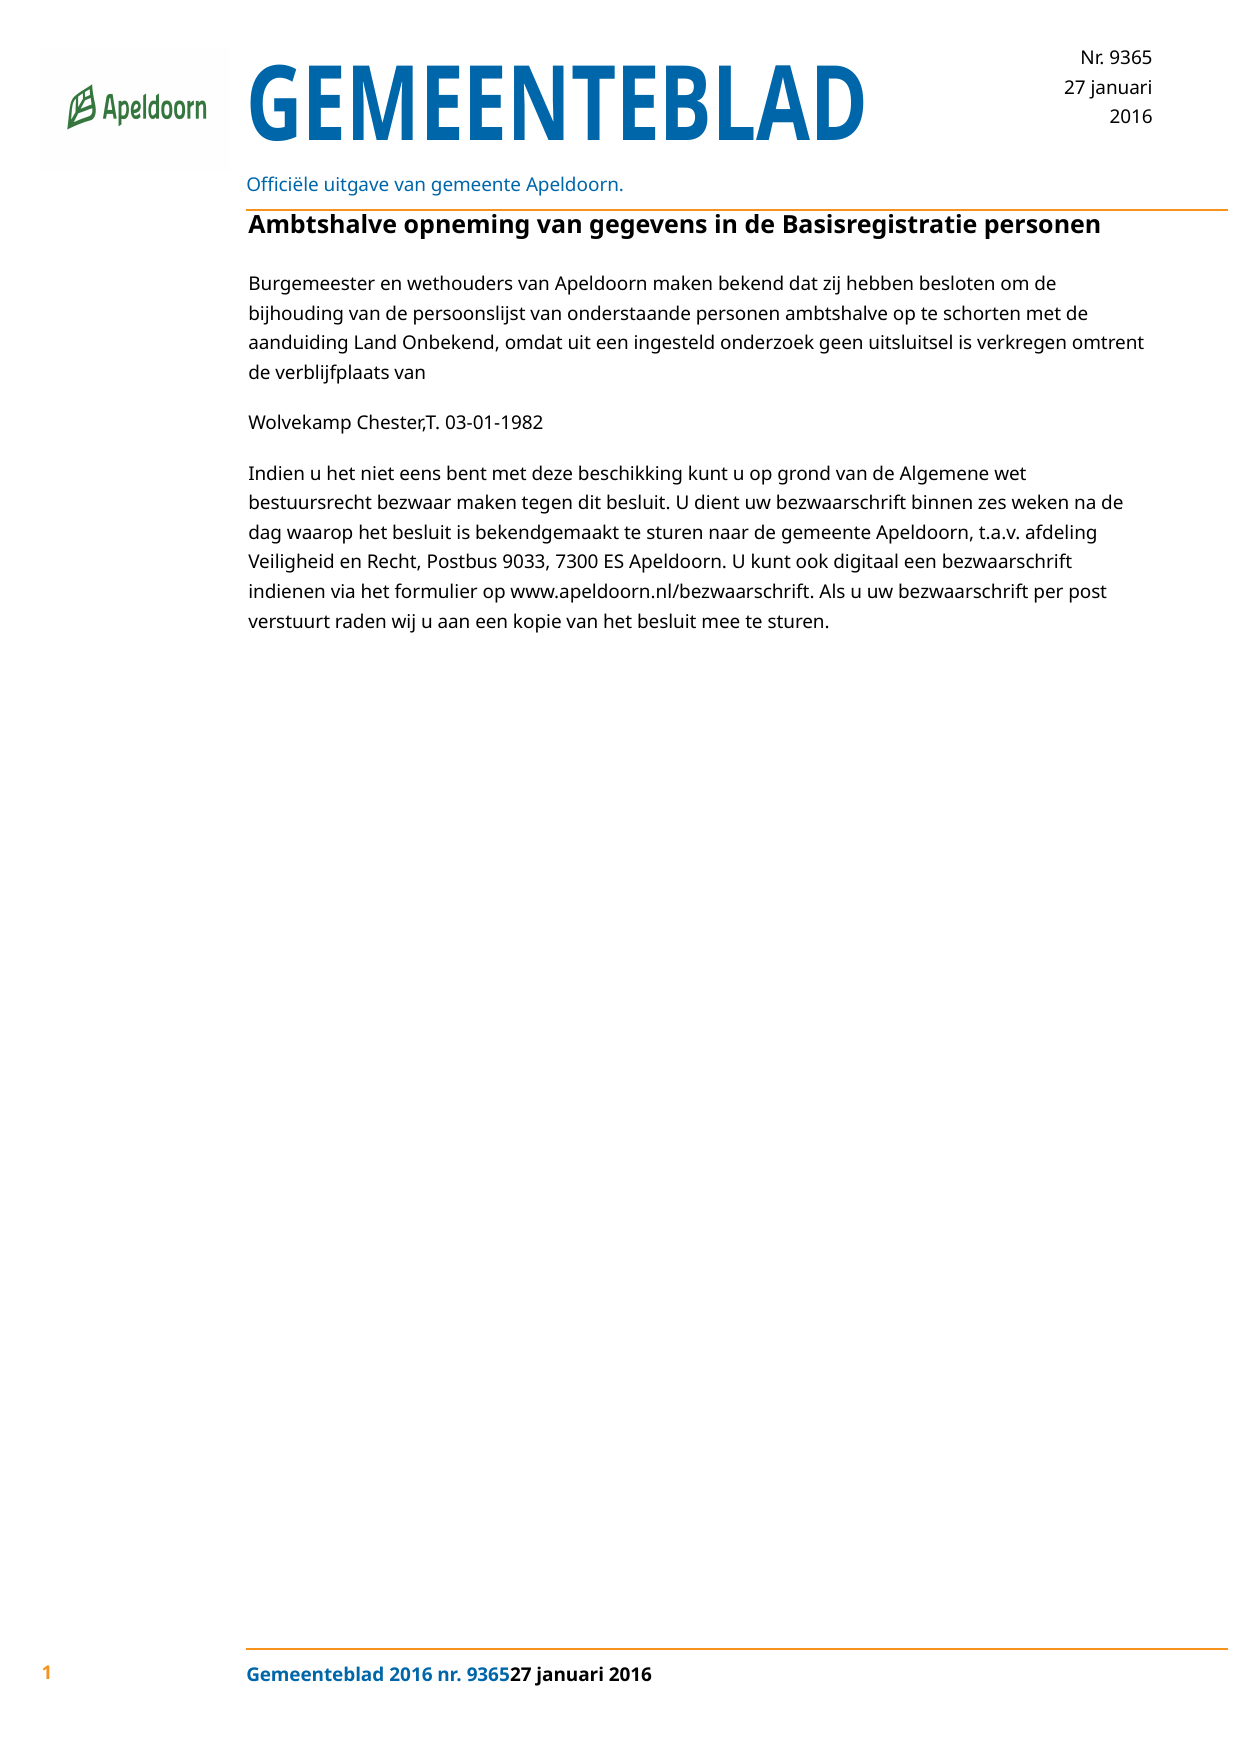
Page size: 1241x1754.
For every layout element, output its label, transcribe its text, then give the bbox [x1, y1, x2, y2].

text Wolvekamp Chester,T. 03-01-1982 [248, 409, 1152, 435]
text Indien u het niet eens bent met deze beschikking kunt u op grond van de Algemene wet bestuursrecht bezwaar maken tegen dit besluit. U dient uw bezwaarschrift binnen zes weken na de dag waarop het besluit is bekendgemaakt te sturen naar de gemeente Apeldoorn, t.a.v. afdeling Veiligheid en Recht, Postbus 9033, 7300 ES Apeldoorn. U kunt ook digitaal een bezwaarschrift indienen via het formulier op www.apeldoorn.nl/bezwaarschrift. Als u uw bezwaarschrift per post verstuurt raden wij u aan een kopie van het besluit mee te sturen. [248, 460, 1152, 633]
text Burgemeester en wethouders van Apeldoorn maken bekend dat zij hebben besloten om de bijhouding van de persoonslijst van onderstaande personen ambtshalve op te schorten met de aanduiding Land Onbekend, omdat uit een ingesteld onderzoek geen uitsluitsel is verkregen omtrent de verblijfplaats van [248, 270, 1152, 385]
text Ambtshalve opneming van gegevens in de Basisregistratie personen [248, 211, 1152, 241]
picture [41, 47, 231, 172]
